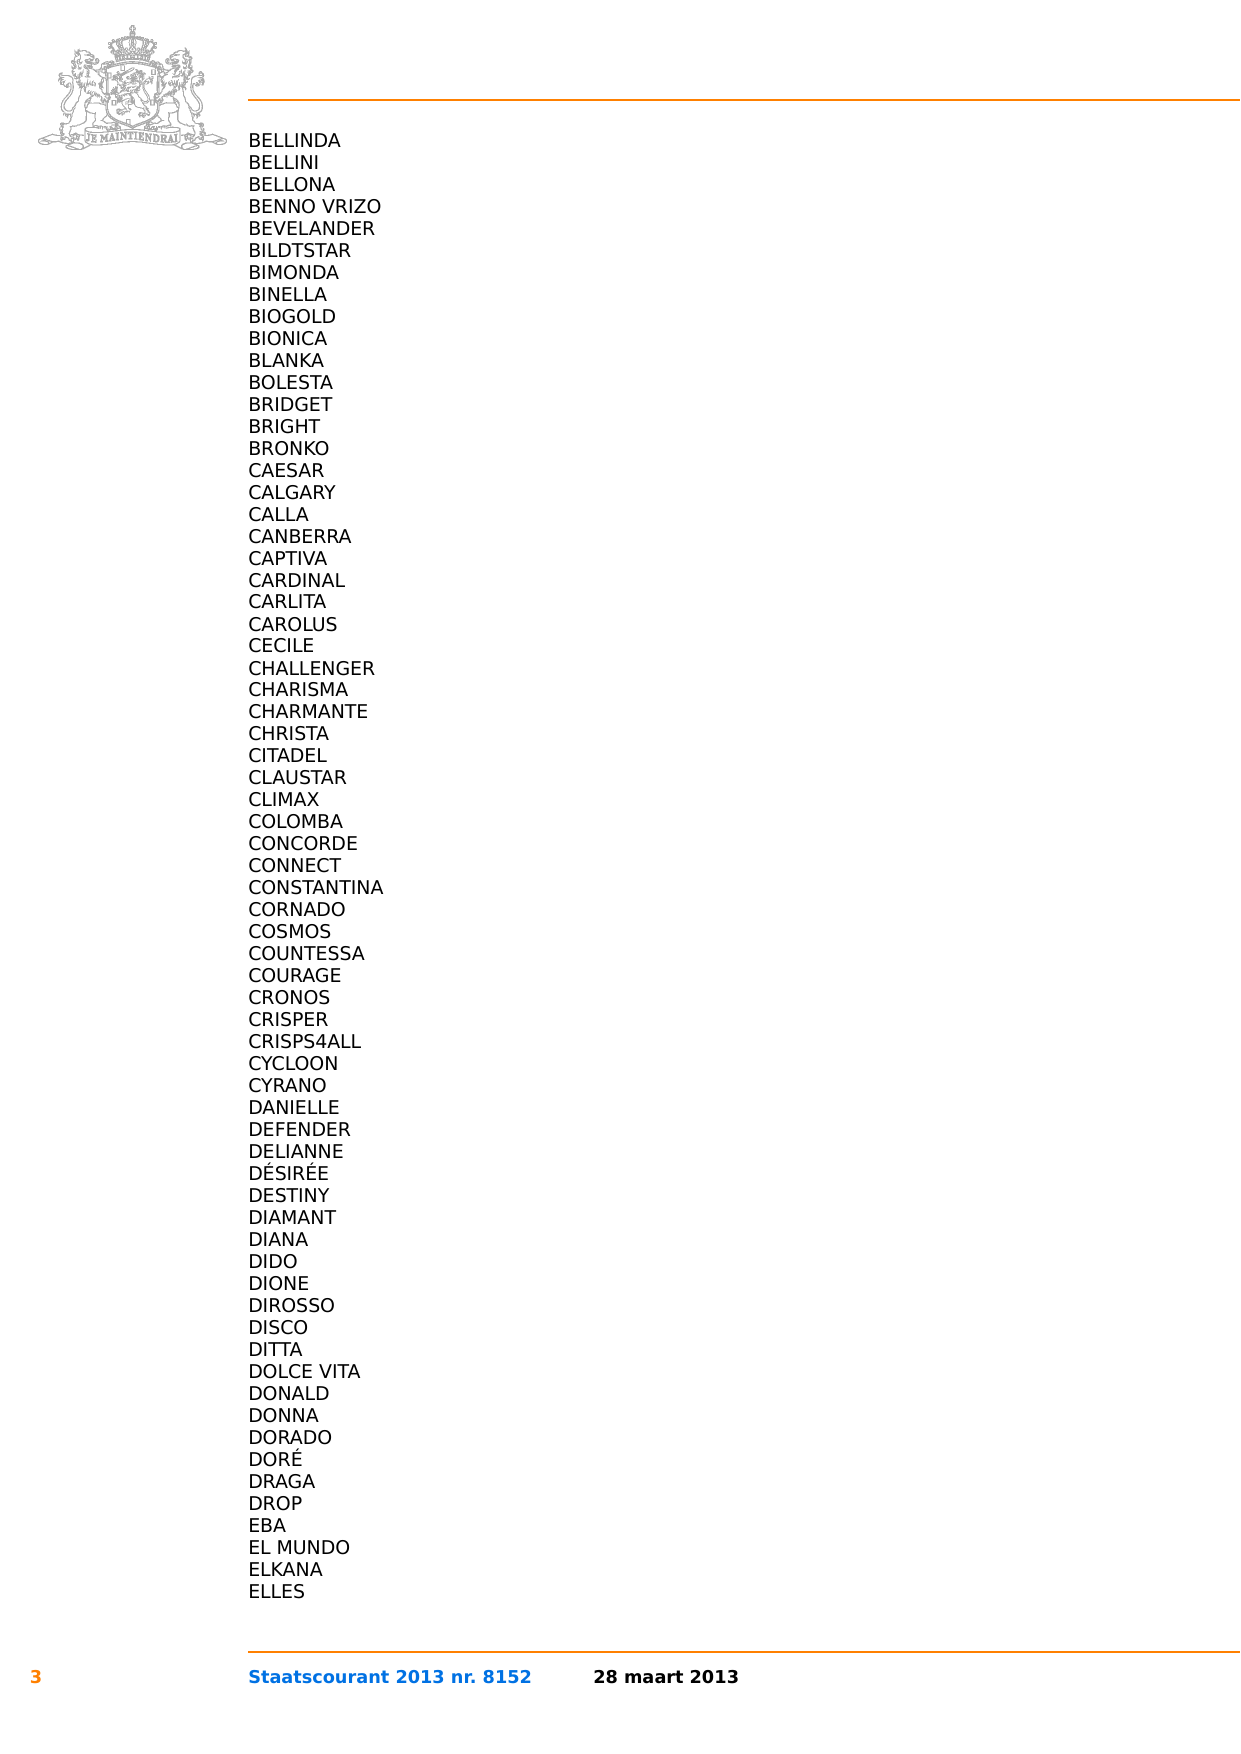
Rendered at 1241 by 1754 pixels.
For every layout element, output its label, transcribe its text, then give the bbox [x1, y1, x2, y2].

text DELIANNE [248, 1141, 1163, 1163]
text BENNO VRIZO [248, 196, 1163, 218]
text BOLESTA [248, 372, 1163, 394]
text DIONE [248, 1273, 1163, 1295]
text BILDTSTAR [248, 240, 1163, 262]
text CORNADO [248, 899, 1163, 921]
text CITADEL [248, 745, 1163, 767]
text CAESAR [248, 459, 1163, 482]
text EBA [248, 1514, 1163, 1537]
text COURAGE [248, 965, 1163, 987]
text CLIMAX [248, 789, 1163, 811]
text CANBERRA [248, 526, 1163, 547]
text CARLITA [248, 591, 1163, 613]
text BIONICA [248, 328, 1163, 350]
text BELLINDA [248, 130, 1163, 152]
text CRONOS [248, 987, 1163, 1009]
text DROP [248, 1493, 1163, 1514]
text DITTA [248, 1339, 1163, 1361]
text CONNECT [248, 855, 1163, 877]
text DORADO [248, 1427, 1163, 1449]
text COSMOS [248, 921, 1163, 943]
text ELKANA [248, 1558, 1163, 1581]
text CONCORDE [248, 833, 1163, 855]
text BINELLA [248, 284, 1163, 306]
text DESTINY [248, 1185, 1163, 1207]
text CAROLUS [248, 613, 1163, 635]
text CLAUSTAR [248, 767, 1163, 789]
text DANIELLE [248, 1097, 1163, 1119]
text BIMONDA [248, 262, 1163, 284]
text DIROSSO [248, 1295, 1163, 1317]
text COLOMBA [248, 811, 1163, 833]
text CONSTANTINA [248, 877, 1163, 899]
text DRAGA [248, 1471, 1163, 1493]
text CAPTIVA [248, 547, 1163, 569]
text BELLINI [248, 152, 1163, 174]
text CALGARY [248, 482, 1163, 503]
text DIAMANT [248, 1207, 1163, 1229]
text BRIDGET [248, 394, 1163, 416]
text DIDO [248, 1251, 1163, 1273]
text EL MUNDO [248, 1537, 1163, 1558]
text CYCLOON [248, 1053, 1163, 1075]
text DORÉ [248, 1449, 1163, 1471]
text DIANA [248, 1229, 1163, 1251]
text DEFENDER [248, 1119, 1163, 1141]
text CHARISMA [248, 679, 1163, 701]
text CHALLENGER [248, 657, 1163, 679]
text BLANKA [248, 350, 1163, 372]
text BEVELANDER [248, 218, 1163, 240]
text CYRANO [248, 1075, 1163, 1097]
text BRIGHT [248, 416, 1163, 438]
text DONALD [248, 1383, 1163, 1405]
text CALLA [248, 503, 1163, 526]
text CRISPER [248, 1009, 1163, 1031]
text CHRISTA [248, 723, 1163, 745]
text COUNTESSA [248, 943, 1163, 965]
text BELLONA [248, 174, 1163, 196]
text DISCO [248, 1317, 1163, 1339]
text BRONKO [248, 438, 1163, 459]
text CHARMANTE [248, 701, 1163, 723]
text DONNA [248, 1405, 1163, 1427]
text CARDINAL [248, 569, 1163, 591]
text CECILE [248, 635, 1163, 657]
text ELLES [248, 1581, 1163, 1602]
picture [38, 25, 227, 150]
text CRISPS4ALL [248, 1031, 1163, 1053]
text DÉSIRÉE [248, 1163, 1163, 1185]
text DOLCE VITA [248, 1361, 1163, 1383]
text BIOGOLD [248, 306, 1163, 328]
